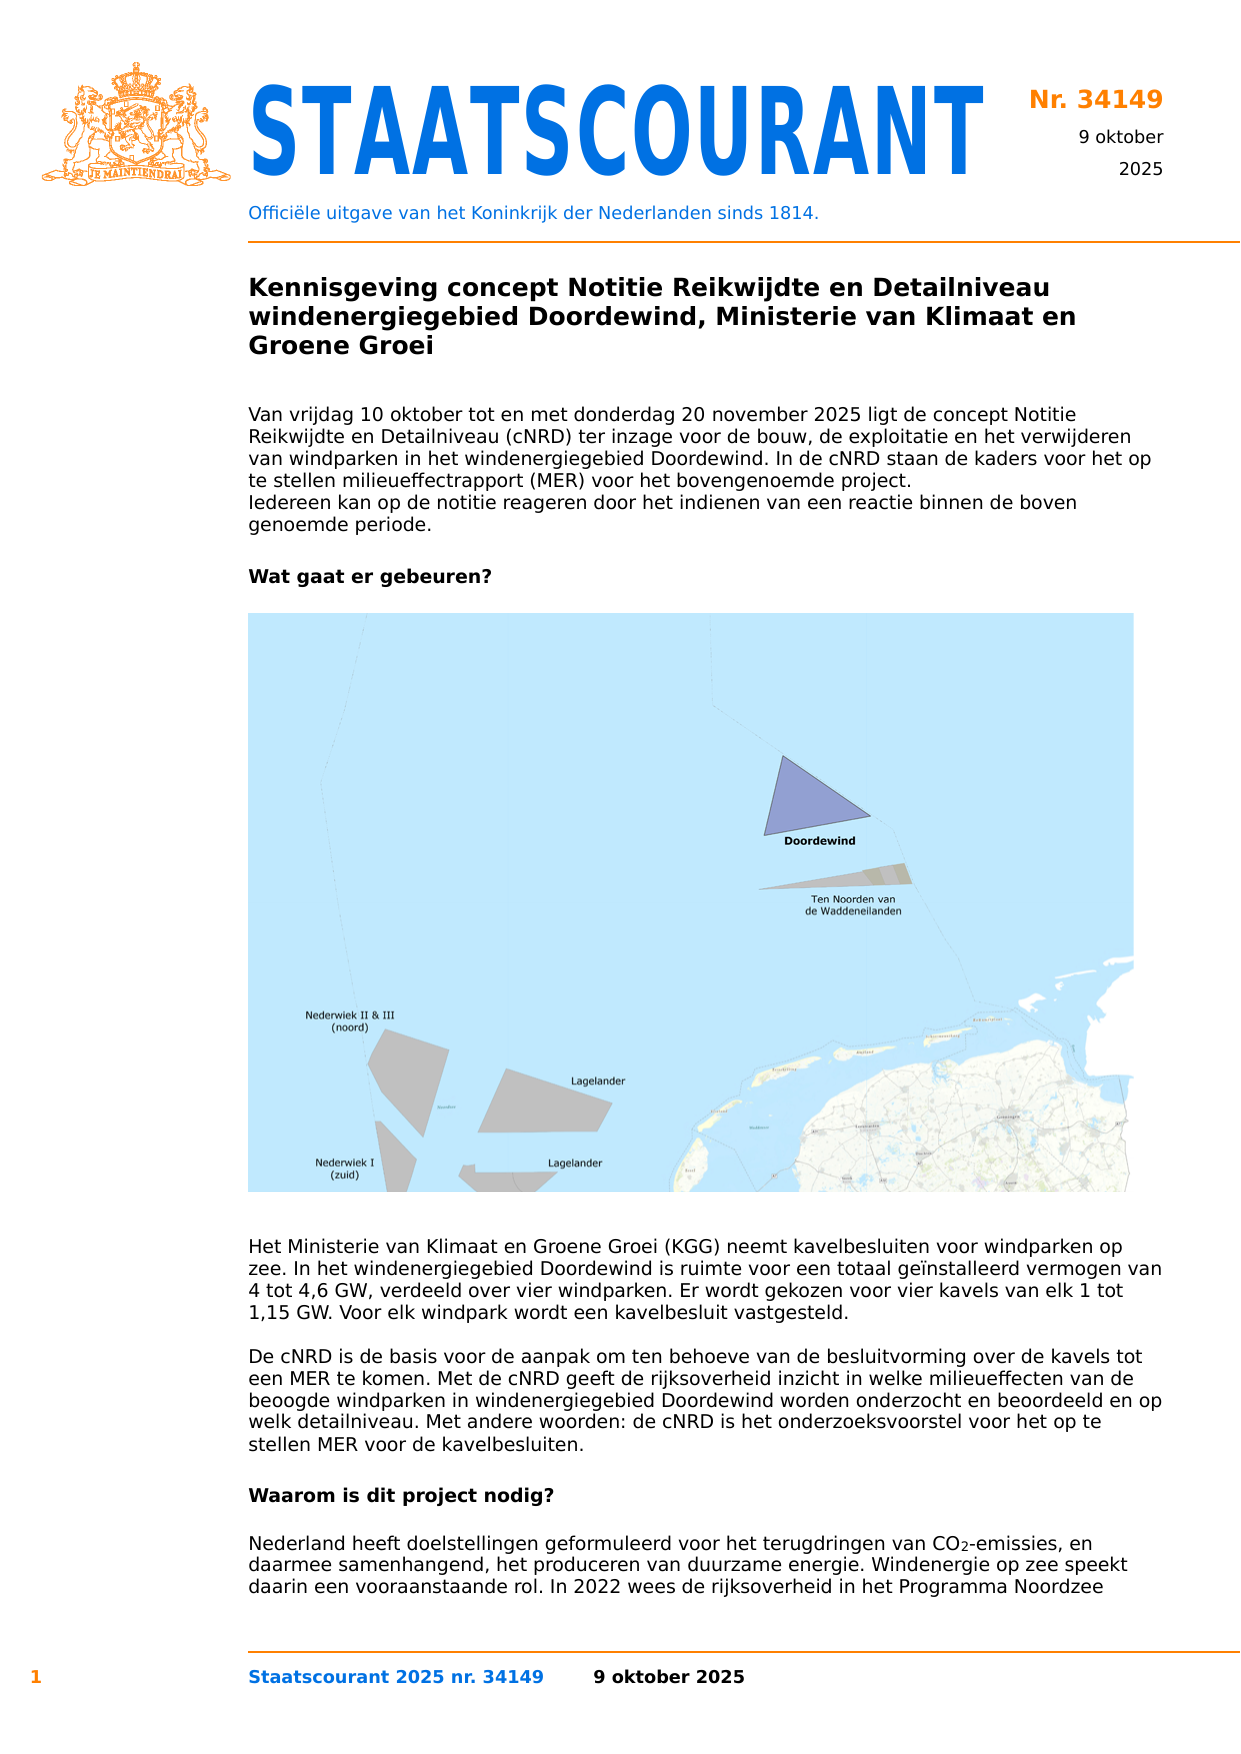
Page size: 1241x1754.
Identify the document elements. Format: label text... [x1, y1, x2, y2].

subtitle Waarom is dit project nodig? [248, 1485, 1163, 1507]
text De cNRD is de basis voor de aanpak om ten behoeve van de besluitvorming over de kavels tot een MER te komen. Met de cNRD geeft de rijksoverheid inzicht in welke milieueffecten van de beoogde windparken in windenergiegebied Doordewind worden onderzocht en beoordeeld en op welk detailniveau. Met andere woorden: de cNRD is het onderzoeksvoorstel voor het op te stellen MER voor de kavelbesluiten. [248, 1346, 1163, 1455]
table_header Nr. 34149 [998, 62, 1240, 121]
table_header STAATSCOURANT [248, 62, 998, 203]
subtitle Kennisgeving concept Notitie Reikwijdte en Detailniveau windenergiegebied Doordewind, Ministerie van Klimaat en Groene Groei [248, 273, 1163, 361]
picture [41, 62, 231, 186]
table_cell 2025 [998, 153, 1240, 203]
text Iedereen kan op de notitie reageren door het indienen van een reactie binnen de boven genoemde periode. [248, 492, 1163, 536]
picture [248, 613, 1134, 1192]
subtitle Wat gaat er gebeuren? [248, 566, 1163, 588]
text Nederland heeft doelstellingen geformuleerd voor het terugdringen van CO2-emissies, en daarmee samenhangend, het produceren van duurzame energie. Windenergie op zee speekt daarin een vooraanstaande rol. In 2022 wees de rijksoverheid in het Programma Noordzee [248, 1532, 1163, 1598]
text Het Ministerie van Klimaat en Groene Groei (KGG) neemt kavelbesluiten voor windparken op zee. In het windenergiegebied Doordewind is ruimte voor een totaal geïnstalleerd vermogen van 4 tot 4,6 GW, verdeeld over vier windparken. Er wordt gekozen voor vier kavels van elk 1 tot 1,15 GW. Voor elk windpark wordt een kavelbesluit vastgesteld. [248, 1236, 1163, 1324]
table_cell 9 oktober [998, 121, 1240, 153]
table_header [25, 62, 248, 241]
text Van vrijdag 10 oktober tot en met donderdag 20 november 2025 ligt de concept Notitie Reikwijdte en Detailniveau (cNRD) ter inzage voor de bouw, de exploitatie en het verwijderen van windparken in het windenergiegebied Doordewind. In de cNRD staan de kaders voor het op te stellen milieueffectrapport (MER) voor het bovengenoemde project. [248, 404, 1163, 492]
table_cell Officiële uitgave van het Koninkrijk der Nederlanden sinds 1814. [248, 203, 1240, 241]
